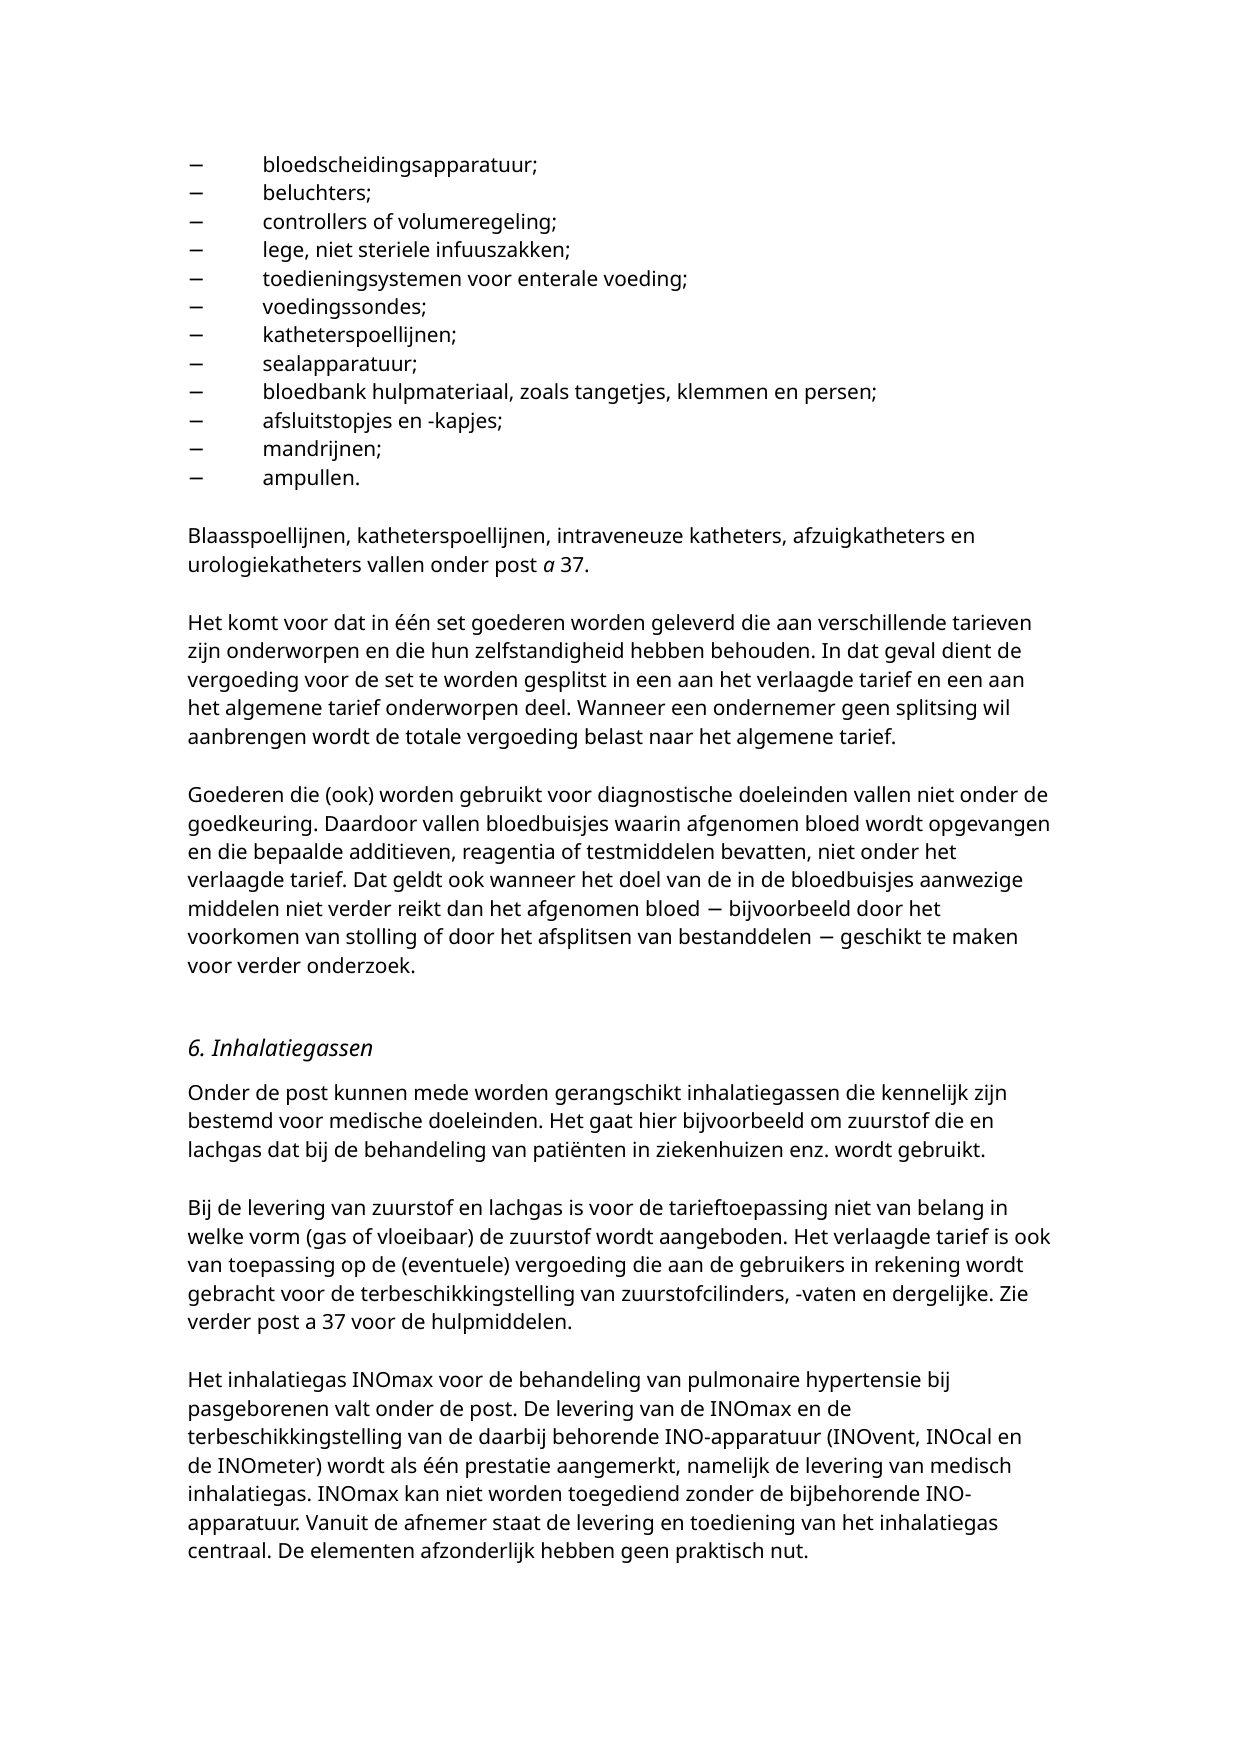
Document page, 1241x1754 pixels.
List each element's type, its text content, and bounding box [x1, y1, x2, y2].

list mandrijnen; [187, 434, 1053, 463]
list katheterspoellijnen; [187, 321, 1053, 349]
text Het komt voor dat in één set goederen worden geleverd die aan verschillende tarieven zijn onderworpen en die hun zelfstandigheid hebben behouden. In dat geval dient de vergoeding voor de set te worden gesplitst in een aan het verlaagde tarief en een aan het algemene tarief onderworpen deel. Wanneer een ondernemer geen splitsing wil aanbrengen wordt de totale vergoeding belast naar het algemene tarief. [187, 608, 1053, 750]
text Blaasspoellijnen, katheterspoellijnen, intraveneuze katheters, afzuigkatheters en urologiekatheters vallen onder post a 37. [187, 521, 1053, 578]
list bloedbank hulpmateriaal, zoals tangetjes, klemmen en persen; [187, 377, 1053, 406]
list ampullen. [187, 463, 1053, 491]
list sealapparatuur; [187, 349, 1053, 377]
list beluchters; [187, 178, 1053, 207]
text Bij de levering van zuurstof en lachgas is voor de tarieftoepassing niet van belang in welke vorm (gas of vloeibaar) de zuurstof wordt aangeboden. Het verlaagde tarief is ook van toepassing op de (eventuele) vergoeding die aan de gebruikers in rekening wordt gebracht voor de terbeschikkingstelling van zuurstofcilinders, -vaten en dergelijke. Zie verder post a 37 voor de hulpmiddelen. [187, 1193, 1053, 1336]
subtitle 6. Inhalatiegassen [187, 1032, 1053, 1063]
list toedieningsystemen voor enterale voeding; [187, 264, 1053, 292]
list afsluitstopjes en -kapjes; [187, 406, 1053, 434]
text Het inhalatiegas INOmax voor de behandeling van pulmonaire hypertensie bij pasgeborenen valt onder de post. De levering van de INOmax en de terbeschikkingstelling van de daarbij behorende INO-apparatuur (INOvent, INOcal en de INOmeter) wordt als één prestatie aangemerkt, namelijk de levering van medisch inhalatiegas. INOmax kan niet worden toegediend zonder de bijbehorende INO-apparatuur. Vanuit de afnemer staat de levering en toediening van het inhalatiegas centraal. De elementen afzonderlijk hebben geen praktisch nut. [187, 1366, 1053, 1565]
list lege, niet steriele infuuszakken; [187, 235, 1053, 264]
list bloedscheidingsapparatuur; [187, 150, 1053, 178]
text Onder de post kunnen mede worden gerangschikt inhalatiegassen die kennelijk zijn bestemd voor medische doeleinden. Het gaat hier bijvoorbeeld om zuurstof die en lachgas dat bij de behandeling van patiënten in ziekenhuizen enz. wordt gebruikt. [187, 1078, 1053, 1163]
list controllers of volumeregeling; [187, 207, 1053, 235]
text Goederen die (ook) worden gebruikt voor diagnostische doeleinden vallen niet onder de goedkeuring. Daardoor vallen bloedbuisjes waarin afgenomen bloed wordt opgevangen en die bepaalde additieven, reagentia of testmiddelen bevatten, niet onder het verlaagde tarief. Dat geldt ook wanneer het doel van de in de bloedbuisjes aanwezige middelen niet verder reikt dan het afgenomen bloed − bijvoorbeeld door het voorkomen van stolling of door het afsplitsen van bestanddelen − geschikt te maken voor verder onderzoek. [187, 780, 1053, 979]
list voedingssondes; [187, 292, 1053, 321]
